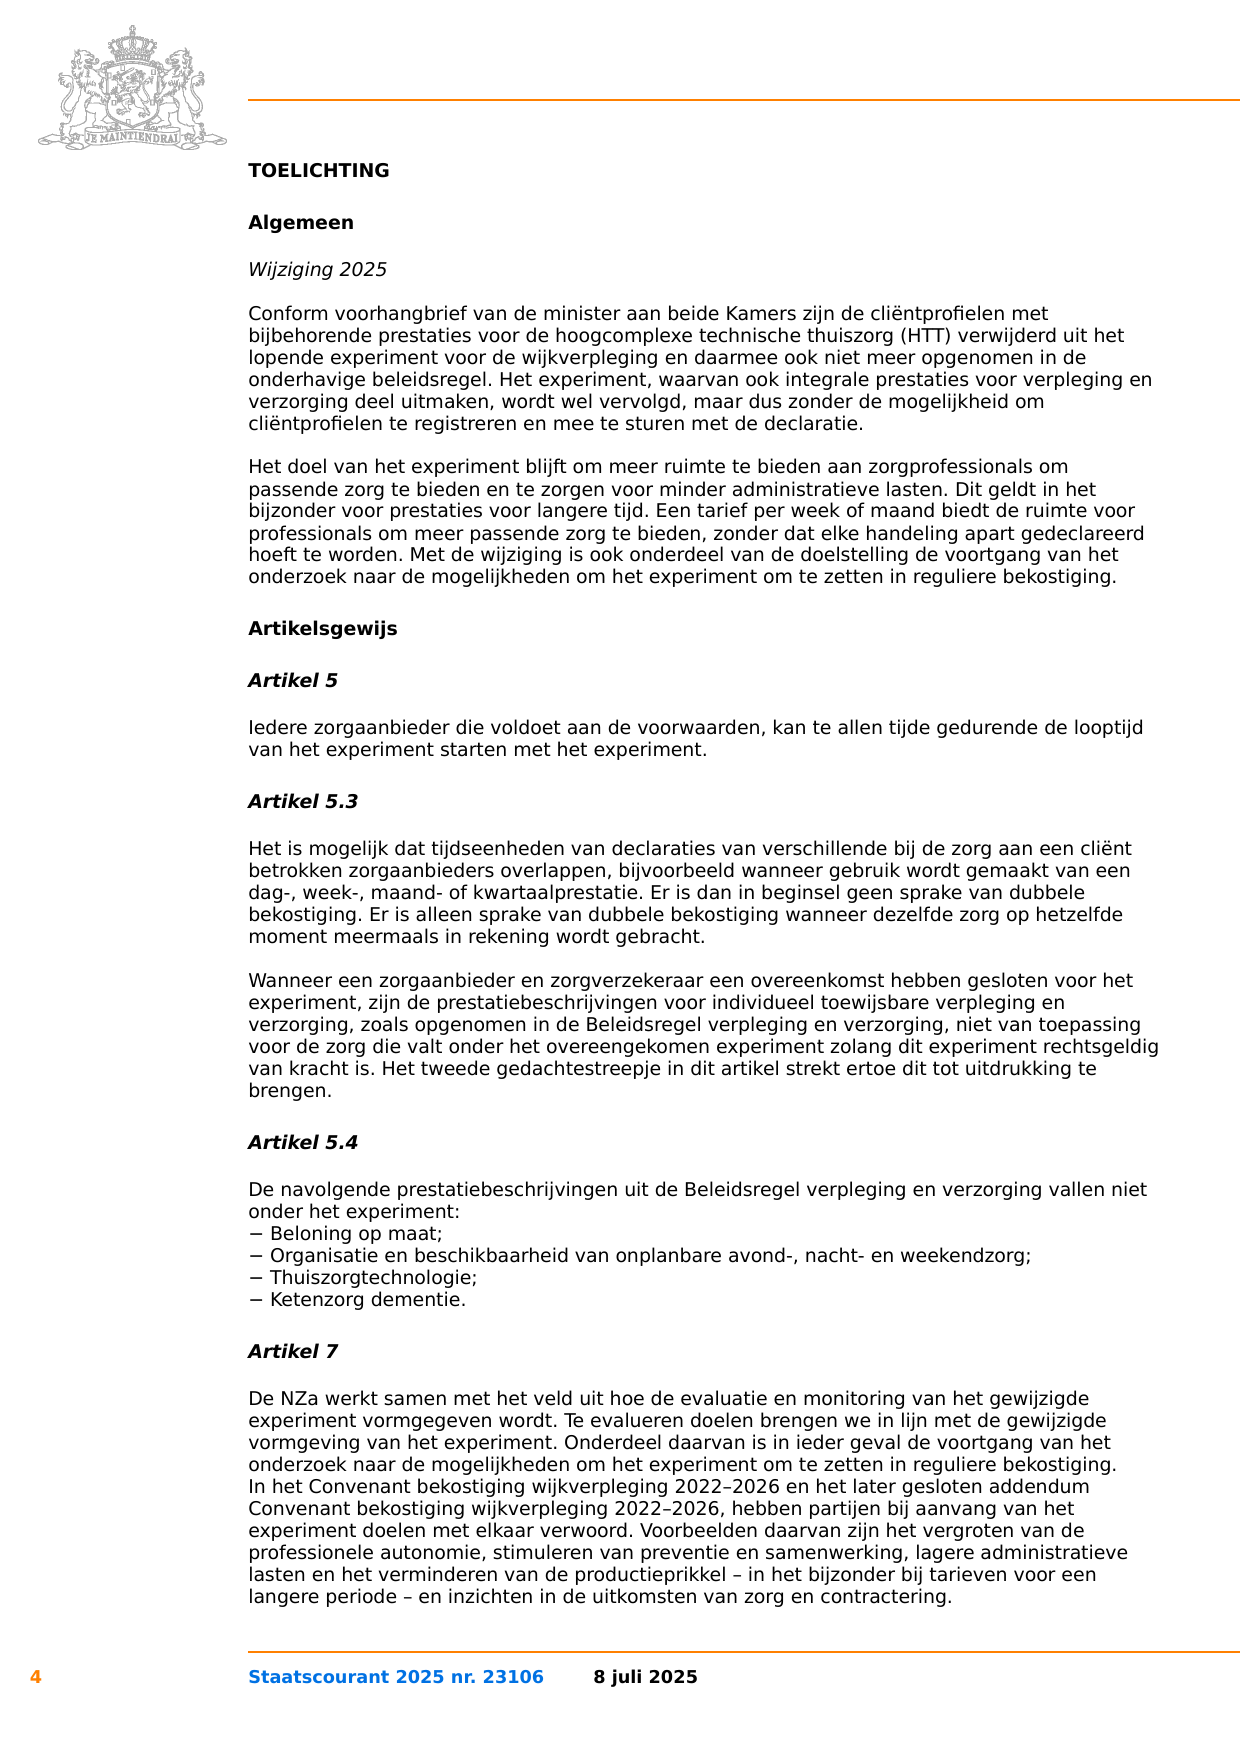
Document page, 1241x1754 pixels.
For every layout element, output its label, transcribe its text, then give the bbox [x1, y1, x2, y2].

subtitle Artikel 5.4 [248, 1132, 1163, 1154]
subtitle Artikel 7 [248, 1341, 1163, 1363]
subtitle Artikel 5.3 [248, 791, 1163, 813]
subtitle Wijziging 2025 [248, 259, 1163, 281]
subtitle TOELICHTING [248, 160, 1163, 182]
text − Beloning op maat; [248, 1223, 1163, 1245]
text − Organisatie en beschikbaarheid van onplanbare avond-, nacht- en weekendzorg; [248, 1245, 1163, 1267]
subtitle Artikel 5 [248, 670, 1163, 692]
text In het Convenant bekostiging wijkverpleging 2022–2026 en het later gesloten addendum Convenant bekostiging wijkverpleging 2022–2026, hebben partijen bij aanvang van het experiment doelen met elkaar verwoord. Voorbeelden daarvan zijn het vergroten van de professionele autonomie, stimuleren van preventie en samenwerking, lagere administratieve lasten en het verminderen van de productieprikkel – in het bijzonder bij tarieven voor een langere periode – en inzichten in de uitkomsten van zorg en contractering. [248, 1476, 1163, 1607]
text Conform voorhangbrief van de minister aan beide Kamers zijn de cliëntprofielen met bijbehorende prestaties voor de hoogcomplexe technische thuiszorg (HTT) verwijderd uit het lopende experiment voor de wijkverpleging en daarmee ook niet meer opgenomen in de onderhavige beleidsregel. Het experiment, waarvan ook integrale prestaties voor verpleging en verzorging deel uitmaken, wordt wel vervolgd, maar dus zonder de mogelijkheid om cliëntprofielen te registreren en mee te sturen met de declaratie. [248, 303, 1163, 434]
text Het doel van het experiment blijft om meer ruimte te bieden aan zorgprofessionals om passende zorg te bieden en te zorgen voor minder administratieve lasten. Dit geldt in het bijzonder voor prestaties voor langere tijd. Een tarief per week of maand biedt de ruimte voor professionals om meer passende zorg te bieden, zonder dat elke handeling apart gedeclareerd hoeft te worden. Met de wijziging is ook onderdeel van de doelstelling de voortgang van het onderzoek naar de mogelijkheden om het experiment om te zetten in reguliere bekostiging. [248, 456, 1163, 588]
text Wanneer een zorgaanbieder en zorgverzekeraar een overeenkomst hebben gesloten voor het experiment, zijn de prestatiebeschrijvingen voor individueel toewijsbare verpleging en verzorging, zoals opgenomen in de Beleidsregel verpleging en verzorging, niet van toepassing voor de zorg die valt onder het overeengekomen experiment zolang dit experiment rechtsgeldig van kracht is. Het tweede gedachtestreepje in dit artikel strekt ertoe dit tot uitdrukking te brengen. [248, 970, 1163, 1102]
text − Thuiszorgtechnologie; [248, 1267, 1163, 1289]
subtitle Artikelsgewijs [248, 618, 1163, 640]
subtitle Algemeen [248, 212, 1163, 234]
text − Ketenzorg dementie. [248, 1289, 1163, 1311]
picture [38, 25, 227, 150]
text De NZa werkt samen met het veld uit hoe de evaluatie en monitoring van het gewijzigde experiment vormgegeven wordt. Te evalueren doelen brengen we in lijn met de gewijzigde vormgeving van het experiment. Onderdeel daarvan is in ieder geval de voortgang van het onderzoek naar de mogelijkheden om het experiment om te zetten in reguliere bekostiging. [248, 1388, 1163, 1476]
text Iedere zorgaanbieder die voldoet aan de voorwaarden, kan te allen tijde gedurende de looptijd van het experiment starten met het experiment. [248, 717, 1163, 761]
text De navolgende prestatiebeschrijvingen uit de Beleidsregel verpleging en verzorging vallen niet onder het experiment: [248, 1179, 1163, 1223]
text Het is mogelijk dat tijdseenheden van declaraties van verschillende bij de zorg aan een cliënt betrokken zorgaanbieders overlappen, bijvoorbeeld wanneer gebruik wordt gemaakt van een dag-, week-, maand- of kwartaalprestatie. Er is dan in beginsel geen sprake van dubbele bekostiging. Er is alleen sprake van dubbele bekostiging wanneer dezelfde zorg op hetzelfde moment meermaals in rekening wordt gebracht. [248, 838, 1163, 948]
